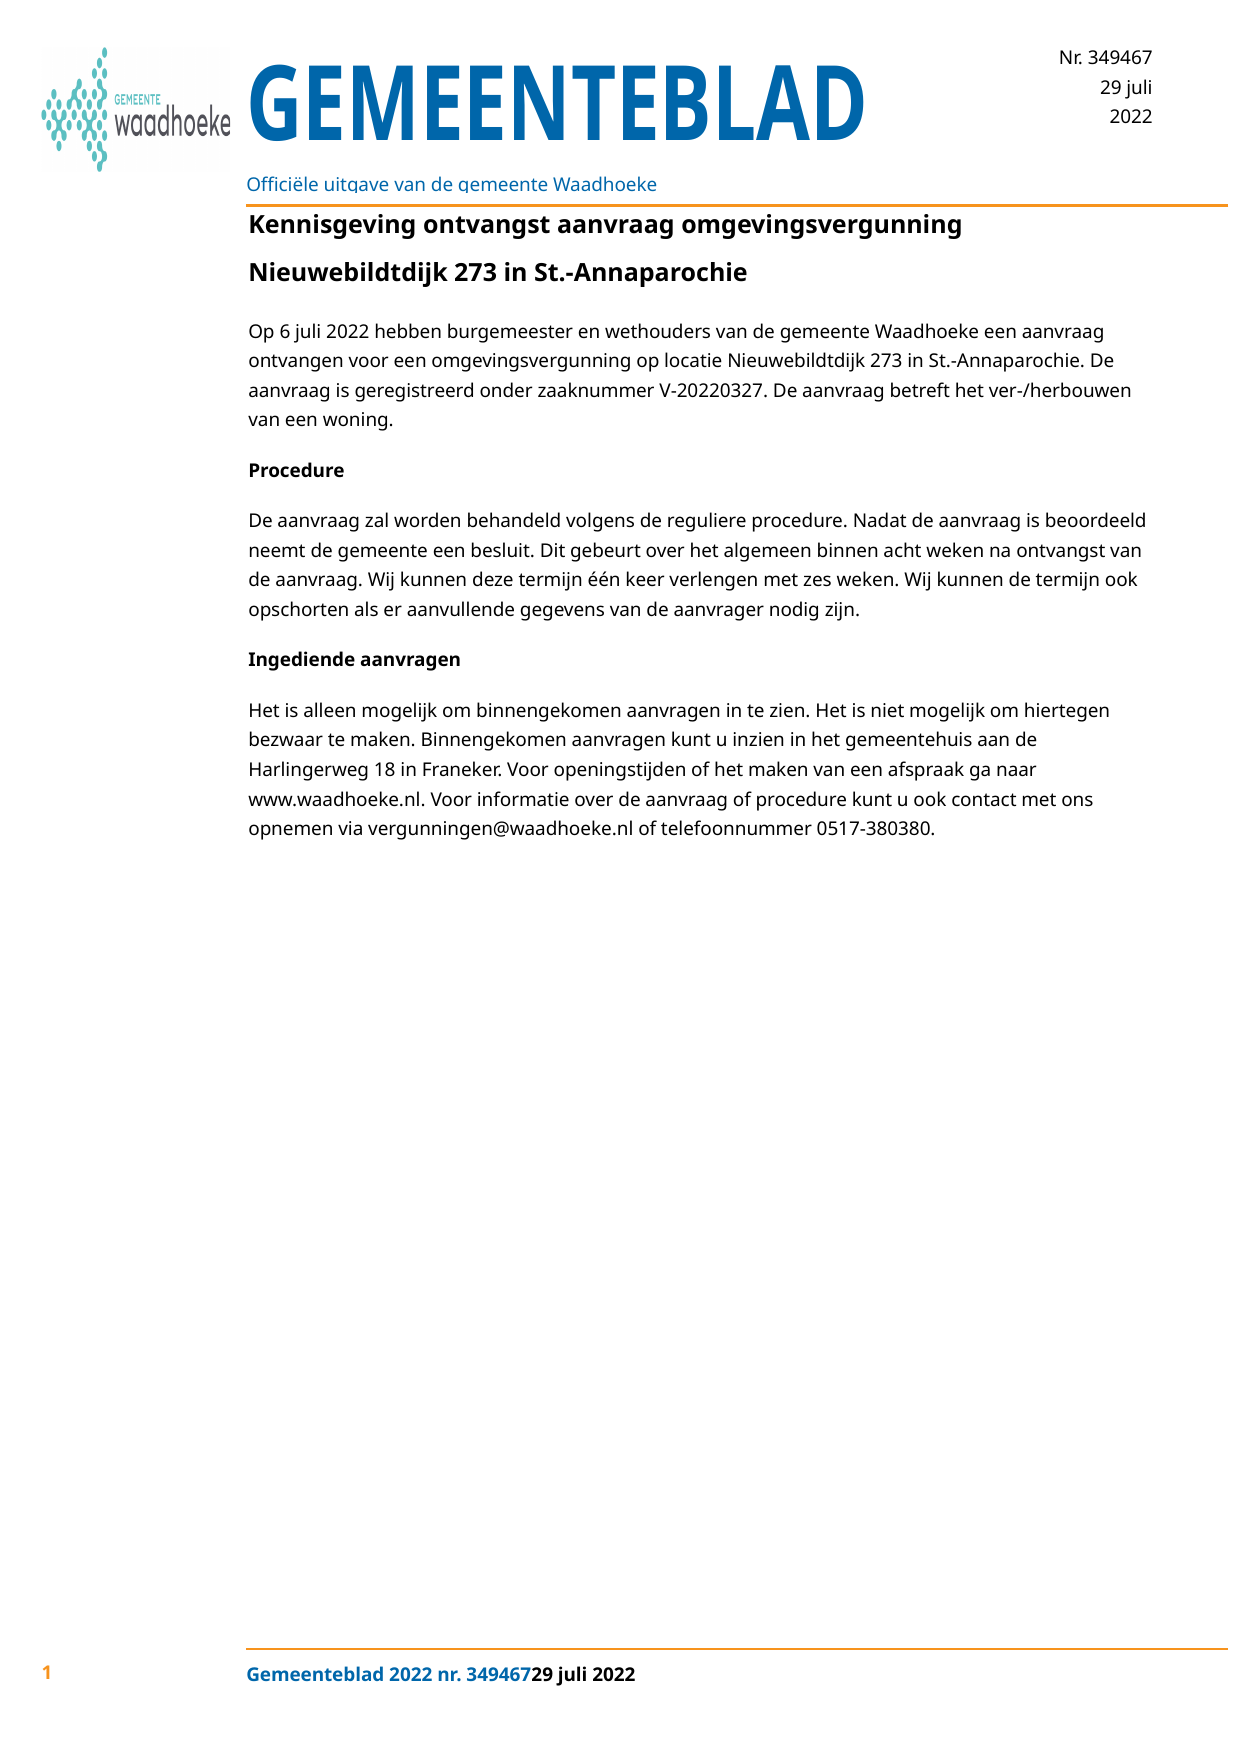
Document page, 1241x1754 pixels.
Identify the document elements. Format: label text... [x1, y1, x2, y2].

text Op 6 juli 2022 hebben burgemeester en wethouders van de gemeente Waadhoeke een aanvraag ontvangen voor een omgevingsvergunning op locatie Nieuwebildtdijk 273 in St.-Annaparochie. De aanvraag is geregistreerd onder zaaknummer V-20220327. De aanvraag betreft het ver-/herbouwen van een woning. [248, 318, 1152, 432]
text Het is alleen mogelijk om binnengekomen aanvragen in te zien. Het is niet mogelijk om hiertegen bezwaar te maken. Binnengekomen aanvragen kunt u inzien in het gemeentehuis aan de Harlingerweg 18 in Franeker. Voor openingstijden of het maken van een afspraak ga naar www.waadhoeke.nl. Voor informatie over de aanvraag of procedure kunt u ook contact met ons opnemen via vergunningen@waadhoeke.nl of telefoonnummer 0517-380380. [248, 697, 1152, 841]
text Ingediende aanvragen [248, 647, 1152, 672]
text Procedure [248, 457, 1152, 483]
picture [41, 47, 231, 172]
text Kennisgeving ontvangst aanvraag omgevingsvergunning Nieuwebildtdijk 273 in St.-Annaparochie [248, 207, 1152, 288]
text De aanvraag zal worden behandeld volgens de reguliere procedure. Nadat de aanvraag is beoordeeld neemt de gemeente een besluit. Dit gebeurt over het algemeen binnen acht weken na ontvangst van de aanvraag. Wij kunnen deze termijn één keer verlengen met zes weken. Wij kunnen de termijn ook opschorten als er aanvullende gegevens van de aanvrager nodig zijn. [248, 507, 1152, 622]
